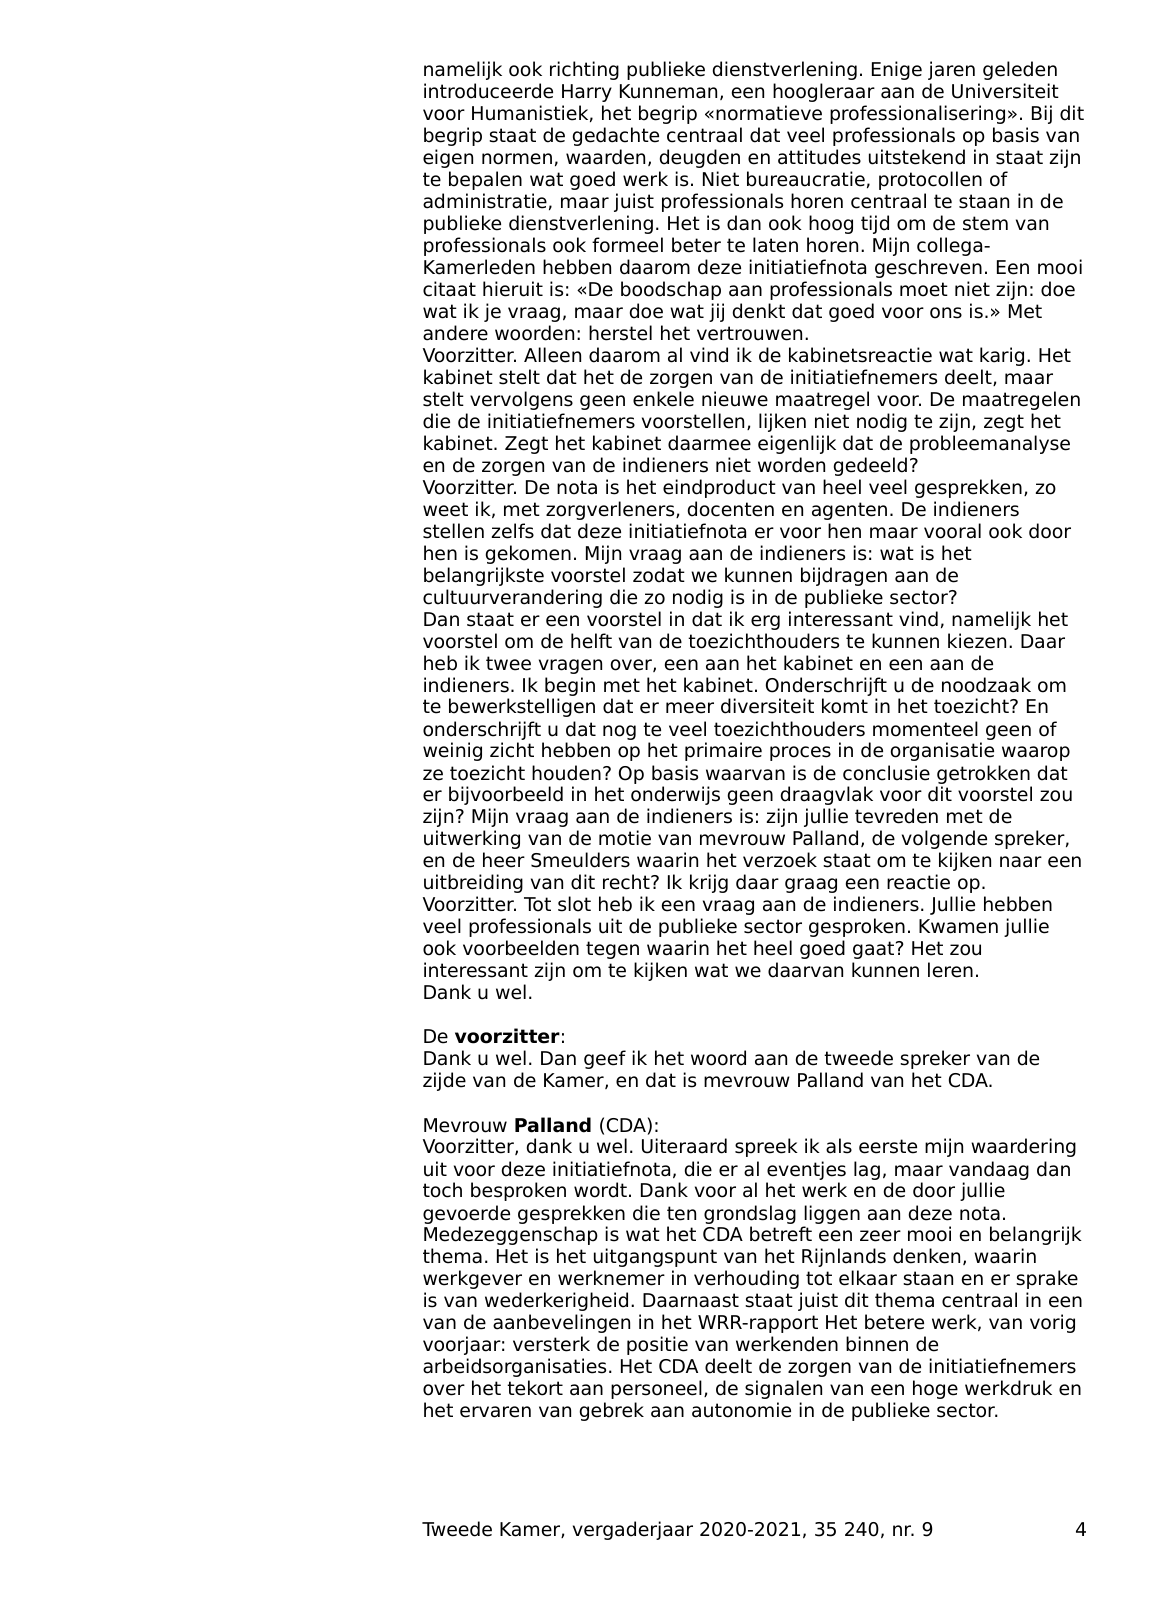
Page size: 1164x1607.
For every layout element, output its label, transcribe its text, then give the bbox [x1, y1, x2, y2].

text namelijk ook richting publieke dienstverlening. Enige jaren geleden introduceerde Harry Kunneman, een hoogleraar aan de Universiteit voor Humanistiek, het begrip «normatieve professionalisering». Bij dit begrip staat de gedachte centraal dat veel professionals op basis van eigen normen, waarden, deugden en attitudes uitstekend in staat zijn te bepalen wat goed werk is. Niet bureaucratie, protocollen of administratie, maar juist professionals horen centraal te staan in de publieke dienstverlening. Het is dan ook hoog tijd om de stem van professionals ook formeel beter te laten horen. Mijn collega-Kamerleden hebben daarom deze initiatiefnota geschreven. Een mooi citaat hieruit is: «De boodschap aan professionals moet niet zijn: doe wat ik je vraag, maar doe wat jij denkt dat goed voor ons is.» Met andere woorden: herstel het vertrouwen. [422, 59, 1087, 345]
text Dank u wel. Dan geef ik het woord aan de tweede spreker van de zijde van de Kamer, en dat is mevrouw Palland van het CDA. [422, 1048, 1087, 1092]
text Voorzitter. Alleen daarom al vind ik de kabinetsreactie wat karig. Het kabinet stelt dat het de zorgen van de initiatiefnemers deelt, maar stelt vervolgens geen enkele nieuwe maatregel voor. De maatregelen die de initiatiefnemers voorstellen, lijken niet nodig te zijn, zegt het kabinet. Zegt het kabinet daarmee eigenlijk dat de probleemanalyse en de zorgen van de indieners niet worden gedeeld? [422, 345, 1087, 477]
text Voorzitter, dank u wel. Uiteraard spreek ik als eerste mijn waardering uit voor deze initiatiefnota, die er al eventjes lag, maar vandaag dan toch besproken wordt. Dank voor al het werk en de door jullie gevoerde gesprekken die ten grondslag liggen aan deze nota. [422, 1136, 1087, 1224]
text Dan staat er een voorstel in dat ik erg interessant vind, namelijk het voorstel om de helft van de toezichthouders te kunnen kiezen. Daar heb ik twee vragen over, een aan het kabinet en een aan de indieners. Ik begin met het kabinet. Onderschrijft u de noodzaak om te bewerkstelligen dat er meer diversiteit komt in het toezicht? En onderschrijft u dat nog te veel toezichthouders momenteel geen of weinig zicht hebben op het primaire proces in de organisatie waarop ze toezicht houden? Op basis waarvan is de conclusie getrokken dat er bijvoorbeeld in het onderwijs geen draagvlak voor dit voorstel zou zijn? Mijn vraag aan de indieners is: zijn jullie tevreden met de uitwerking van de motie van mevrouw Palland, de volgende spreker, en de heer Smeulders waarin het verzoek staat om te kijken naar een uitbreiding van dit recht? Ik krijg daar graag een reactie op. [422, 608, 1087, 894]
text Voorzitter. De nota is het eindproduct van heel veel gesprekken, zo weet ik, met zorgverleners, docenten en agenten. De indieners stellen zelfs dat deze initiatiefnota er voor hen maar vooral ook door hen is gekomen. Mijn vraag aan de indieners is: wat is het belangrijkste voorstel zodat we kunnen bijdragen aan de cultuurverandering die zo nodig is in de publieke sector? [422, 477, 1087, 608]
text Mevrouw Palland (CDA): [422, 1114, 1087, 1136]
text Voorzitter. Tot slot heb ik een vraag aan de indieners. Jullie hebben veel professionals uit de publieke sector gesproken. Kwamen jullie ook voorbeelden tegen waarin het heel goed gaat? Het zou interessant zijn om te kijken wat we daarvan kunnen leren. [422, 894, 1087, 982]
text Medezeggenschap is wat het CDA betreft een zeer mooi en belangrijk thema. Het is het uitgangspunt van het Rijnlands denken, waarin werkgever en werknemer in verhouding tot elkaar staan en er sprake is van wederkerigheid. Daarnaast staat juist dit thema centraal in een van de aanbevelingen in het WRR-rapport Het betere werk, van vorig voorjaar: versterk de positie van werkenden binnen de arbeidsorganisaties. Het CDA deelt de zorgen van de initiatiefnemers over het tekort aan personeel, de signalen van een hoge werkdruk en het ervaren van gebrek aan autonomie in de publieke sector. [422, 1224, 1087, 1422]
text Dank u wel. [422, 982, 1087, 1004]
text De voorzitter: [422, 1026, 1087, 1048]
